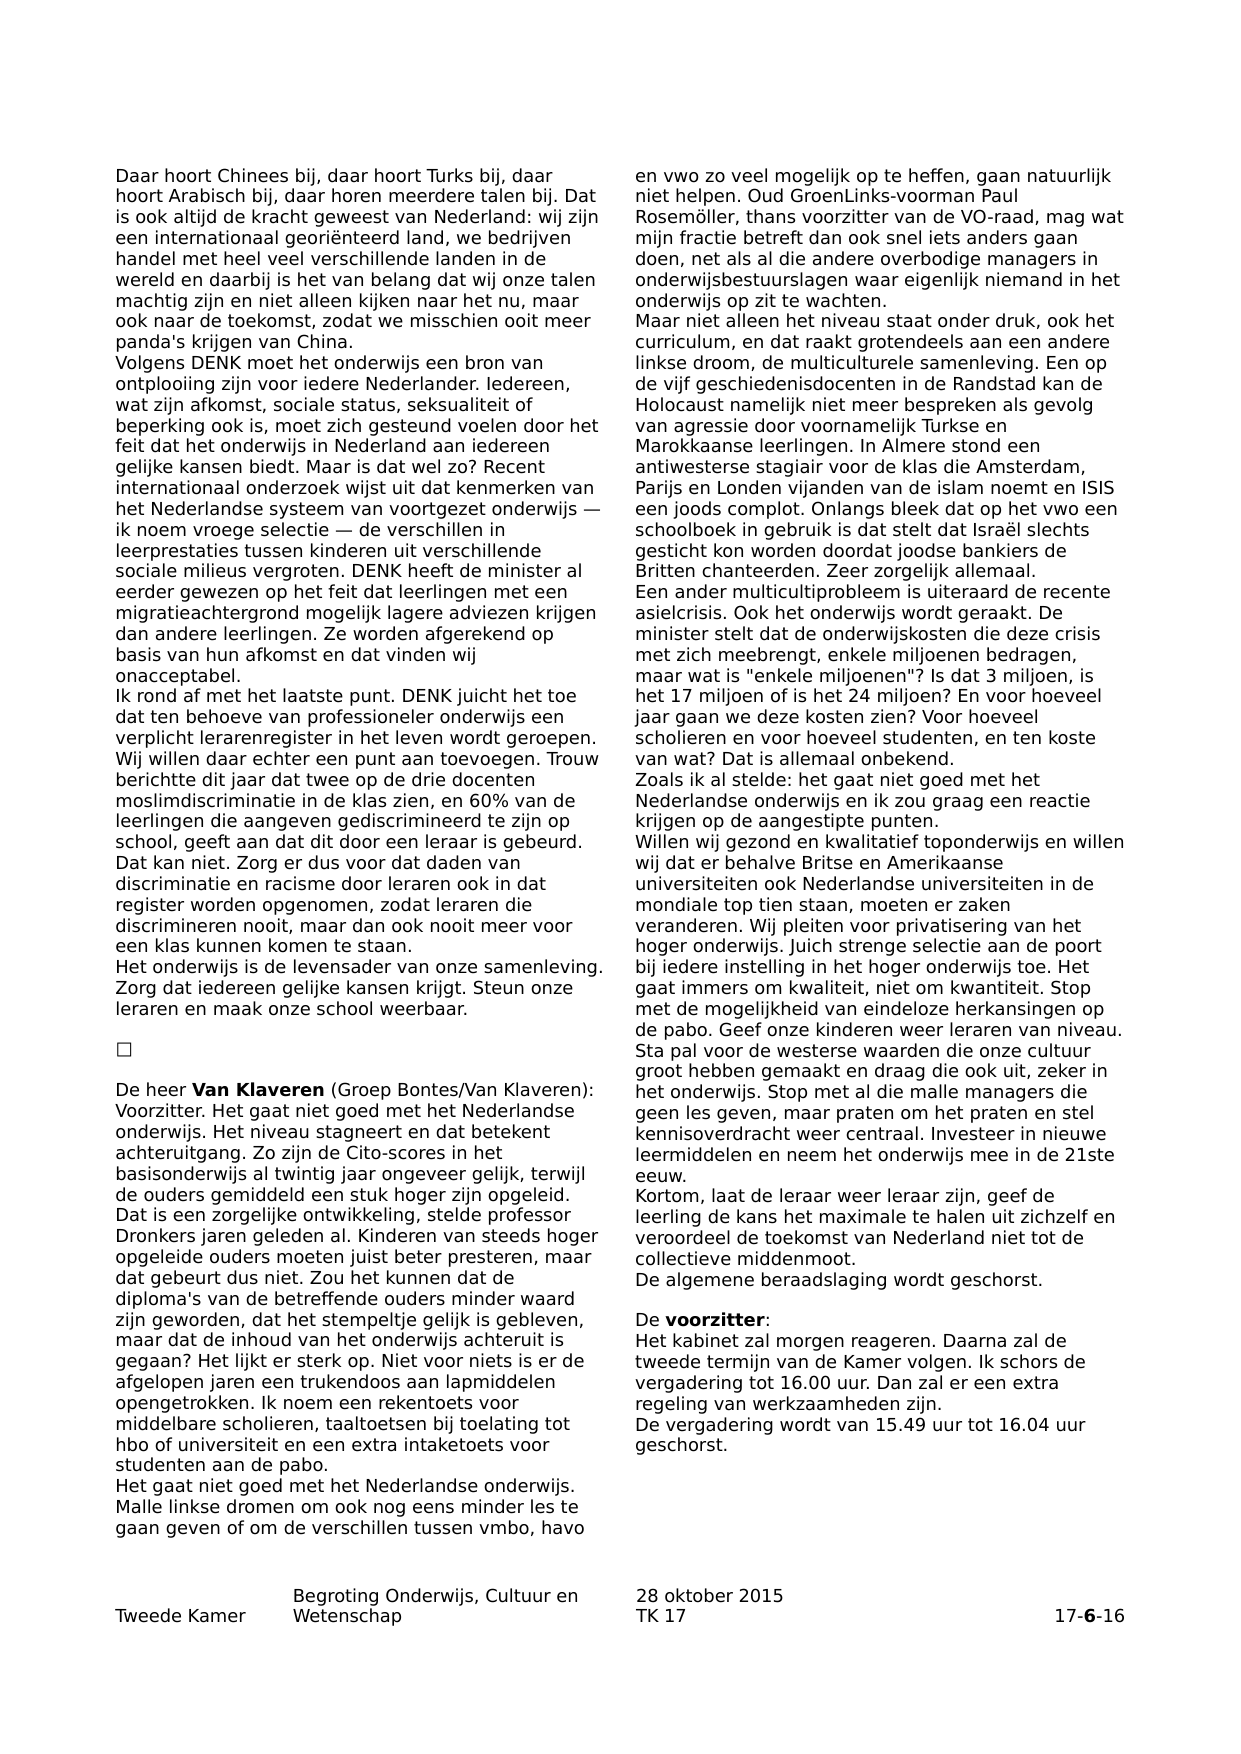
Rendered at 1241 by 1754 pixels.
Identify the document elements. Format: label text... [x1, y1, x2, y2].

text Voorzitter. Het gaat niet goed met het Nederlandse onderwijs. Het niveau stagneert en dat betekent achteruitgang. Zo zijn de Cito-scores in het basisonderwijs al twintig jaar ongeveer gelijk, terwijl de ouders gemiddeld een stuk hoger zijn opgeleid. Dat is een zorgelijke ontwikkeling, stelde professor Dronkers jaren geleden al. Kinderen van steeds hoger opgeleide ouders moeten juist beter presteren, maar dat gebeurt dus niet. Zou het kunnen dat de diploma's van de betreffende ouders minder waard zijn geworden, dat het stempeltje gelijk is gebleven, maar dat de inhoud van het onderwijs achteruit is gegaan? Het lijkt er sterk op. Niet voor niets is er de afgelopen jaren een trukendoos aan lapmiddelen opengetrokken. Ik noem een rekentoets voor middelbare scholieren, taaltoetsen bij toelating tot hbo of universiteit en een extra intaketoets voor studenten aan de pabo. [115, 1101, 605, 1476]
text Volgens DENK moet het onderwijs een bron van ontplooiing zijn voor iedere Nederlander. Iedereen, wat zijn afkomst, sociale status, seksualiteit of beperking ook is, moet zich gesteund voelen door het feit dat het onderwijs in Nederland aan iedereen gelijke kansen biedt. Maar is dat wel zo? Recent internationaal onderzoek wijst uit dat kenmerken van het Nederlandse systeem van voortgezet onderwijs — ik noem vroege selectie — de verschillen in leerprestaties tussen kinderen uit verschillende sociale milieus vergroten. DENK heeft de minister al eerder gewezen op het feit dat leerlingen met een migratieachtergrond mogelijk lagere adviezen krijgen dan andere leerlingen. Ze worden afgerekend op basis van hun afkomst en dat vinden wij onacceptabel. [115, 353, 605, 686]
text De vergadering wordt van 15.49 uur tot 16.04 uur geschorst. [635, 1414, 1125, 1456]
text Ik rond af met het laatste punt. DENK juicht het toe dat ten behoeve van professioneler onderwijs een verplicht lerarenregister in het leven wordt geroepen. Wij willen daar echter een punt aan toevoegen. Trouw berichtte dit jaar dat twee op de drie docenten moslimdiscriminatie in de klas zien, en 60% van de leerlingen die aangeven gediscrimineerd te zijn op school, geeft aan dat dit door een leraar is gebeurd. Dat kan niet. Zorg er dus voor dat daden van discriminatie en racisme door leraren ook in dat register worden opgenomen, zodat leraren die discrimineren nooit, maar dan ook nooit meer voor een klas kunnen komen te staan. [115, 686, 605, 957]
text De heer Van Klaveren (Groep Bontes/Van Klaveren): [115, 1080, 605, 1101]
text Een ander multicultiprobleem is uiteraard de recente asielcrisis. Ook het onderwijs wordt geraakt. De minister stelt dat de onderwijskosten die deze crisis met zich meebrengt, enkele miljoenen bedragen, maar wat is "enkele miljoenen"? Is dat 3 miljoen, is het 17 miljoen of is het 24 miljoen? En voor hoeveel jaar gaan we deze kosten zien? Voor hoeveel scholieren en voor hoeveel studenten, en ten koste van wat? Dat is allemaal onbekend. [635, 582, 1125, 769]
text Kortom, laat de leraar weer leraar zijn, geef de leerling de kans het maximale te halen uit zichzelf en veroordeel de toekomst van Nederland niet tot de collectieve middenmoot. [635, 1186, 1125, 1269]
text De algemene beraadslaging wordt geschorst. [635, 1269, 1125, 1290]
text Het kabinet zal morgen reageren. Daarna zal de tweede termijn van de Kamer volgen. Ik schors de vergadering tot 16.00 uur. Dan zal er een extra regeling van werkzaamheden zijn. [635, 1331, 1125, 1414]
text Willen wij gezond en kwalitatief toponderwijs en willen wij dat er behalve Britse en Amerikaanse universiteiten ook Nederlandse universiteiten in de mondiale top tien staan, moeten er zaken veranderen. Wij pleiten voor privatisering van het hoger onderwijs. Juich strenge selectie aan de poort bij iedere instelling in het hoger onderwijs toe. Het gaat immers om kwaliteit, niet om kwantiteit. Stop met de mogelijkheid van eindeloze herkansingen op de pabo. Geef onze kinderen weer leraren van niveau. Sta pal voor de westerse waarden die onze cultuur groot hebben gemaakt en draag die ook uit, zeker in het onderwijs. Stop met al die malle managers die geen les geven, maar praten om het praten en stel kennisoverdracht weer centraal. Investeer in nieuwe leermiddelen en neem het onderwijs mee in de 21ste eeuw. [635, 832, 1125, 1186]
text Maar niet alleen het niveau staat onder druk, ook het curriculum, en dat raakt grotendeels aan een andere linkse droom, de multiculturele samenleving. Een op de vijf geschiedenisdocenten in de Randstad kan de Holocaust namelijk niet meer bespreken als gevolg van agressie door voornamelijk Turkse en Marokkaanse leerlingen. In Almere stond een antiwesterse stagiair voor de klas die Amsterdam, Parijs en Londen vijanden van de islam noemt en ISIS een joods complot. Onlangs bleek dat op het vwo een schoolboek in gebruik is dat stelt dat Israël slechts gesticht kon worden doordat joodse bankiers de Britten chanteerden. Zeer zorgelijk allemaal. [635, 311, 1125, 582]
text ⬜ [115, 1039, 605, 1060]
text en vwo zo veel mogelijk op te heffen, gaan natuurlijk niet helpen. Oud GroenLinks-voorman Paul Rosemöller, thans voorzitter van de VO-raad, mag wat mijn fractie betreft dan ook snel iets anders gaan doen, net als al die andere overbodige managers in onderwijsbestuurslagen waar eigenlijk niemand in het onderwijs op zit te wachten. [635, 165, 1125, 311]
text Zoals ik al stelde: het gaat niet goed met het Nederlandse onderwijs en ik zou graag een reactie krijgen op de aangestipte punten. [635, 769, 1125, 832]
text Daar hoort Chinees bij, daar hoort Turks bij, daar hoort Arabisch bij, daar horen meerdere talen bij. Dat is ook altijd de kracht geweest van Nederland: wij zijn een internationaal georiënteerd land, we bedrijven handel met heel veel verschillende landen in de wereld en daarbij is het van belang dat wij onze talen machtig zijn en niet alleen kijken naar het nu, maar ook naar de toekomst, zodat we misschien ooit meer panda's krijgen van China. [115, 165, 605, 353]
text De voorzitter: [635, 1310, 1125, 1331]
text Het gaat niet goed met het Nederlandse onderwijs. Malle linkse dromen om ook nog eens minder les te gaan geven of om de verschillen tussen vmbo, havo [115, 1476, 605, 1538]
text Het onderwijs is de levensader van onze samenleving. Zorg dat iedereen gelijke kansen krijgt. Steun onze leraren en maak onze school weerbaar. [115, 957, 605, 1019]
